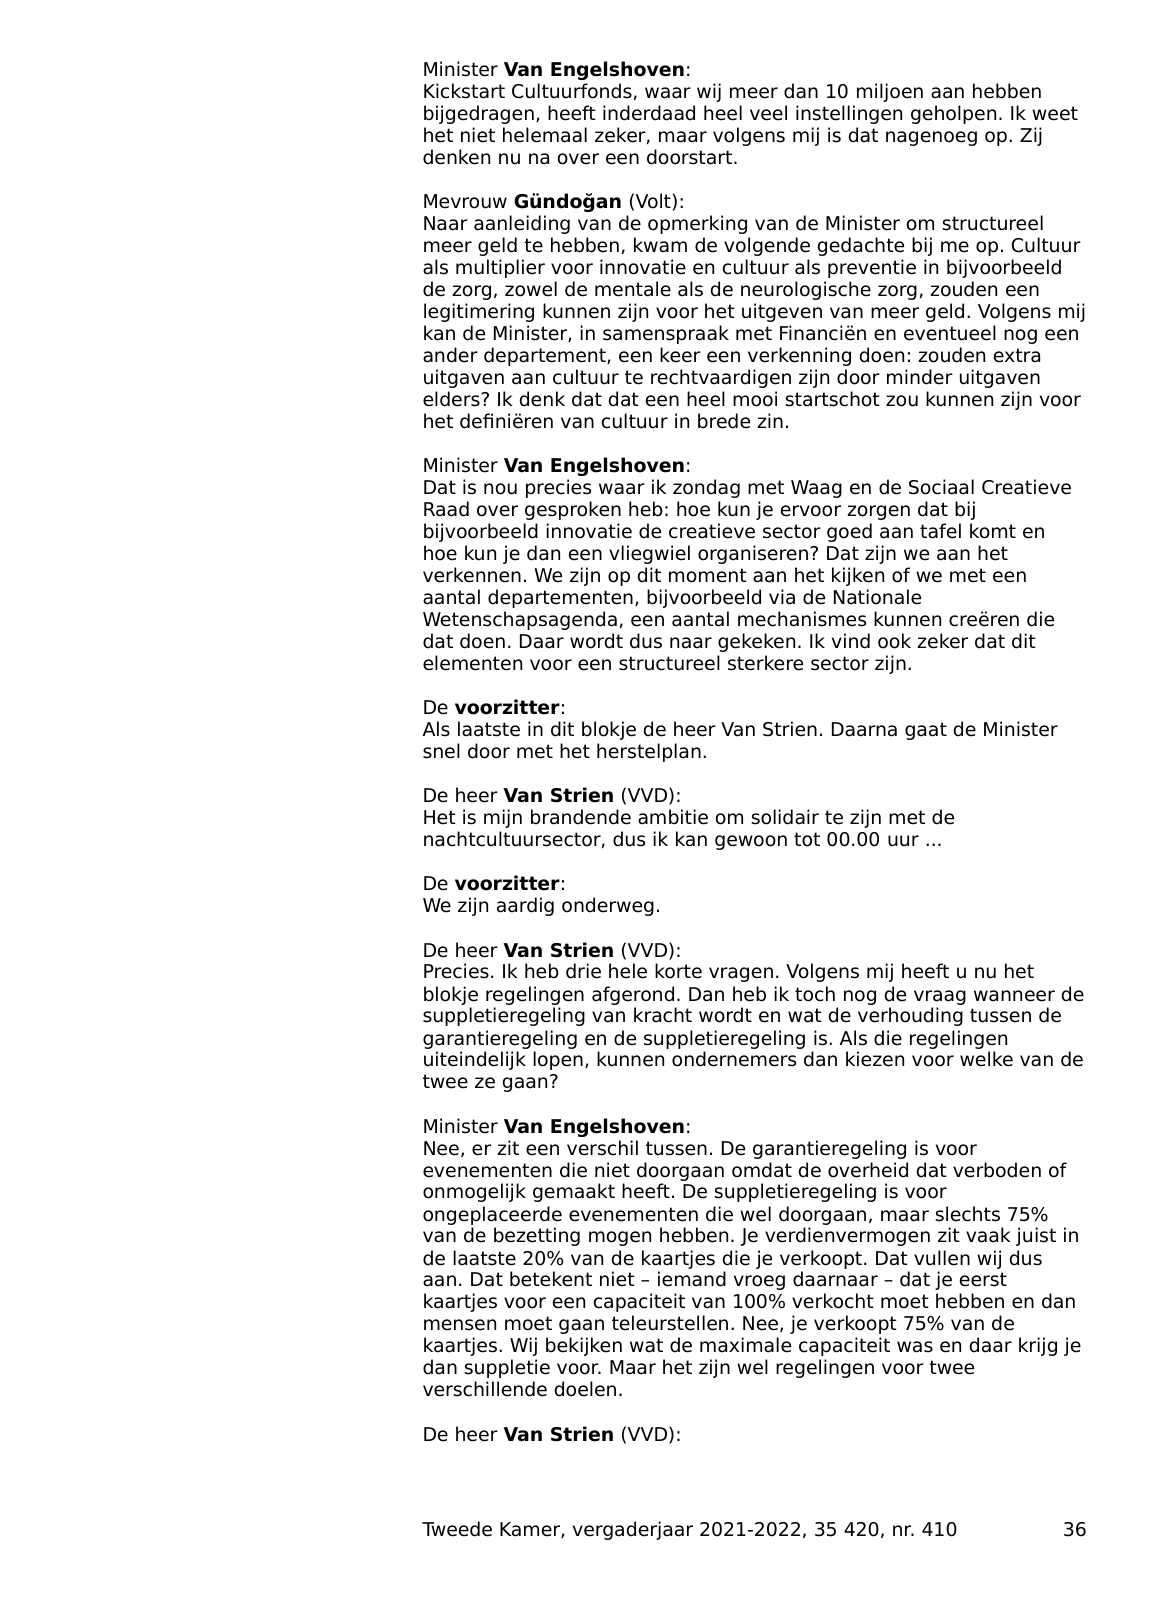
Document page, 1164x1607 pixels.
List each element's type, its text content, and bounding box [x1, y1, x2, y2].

text Nee, er zit een verschil tussen. De garantieregeling is voor evenementen die niet doorgaan omdat de overheid dat verboden of onmogelijk gemaakt heeft. De suppletieregeling is voor ongeplaceerde evenementen die wel doorgaan, maar slechts 75% van de bezetting mogen hebben. Je verdienvermogen zit vaak juist in de laatste 20% van de kaartjes die je verkoopt. Dat vullen wij dus aan. Dat betekent niet – iemand vroeg daarnaar – dat je eerst kaartjes voor een capaciteit van 100% verkocht moet hebben en dan mensen moet gaan teleurstellen. Nee, je verkoopt 75% van de kaartjes. Wij bekijken wat de maximale capaciteit was en daar krijg je dan suppletie voor. Maar het zijn wel regelingen voor twee verschillende doelen. [422, 1137, 1087, 1401]
text De voorzitter: [422, 697, 1087, 719]
text Mevrouw Gündoğan (Volt): [422, 191, 1087, 213]
text De heer Van Strien (VVD): [422, 785, 1087, 807]
text Minister Van Engelshoven: [422, 1116, 1087, 1137]
text Het is mijn brandende ambitie om solidair te zijn met de nachtcultuursector, dus ik kan gewoon tot 00.00 uur ... [422, 807, 1087, 851]
text Precies. Ik heb drie hele korte vragen. Volgens mij heeft u nu het blokje regelingen afgerond. Dan heb ik toch nog de vraag wanneer de suppletieregeling van kracht wordt en wat de verhouding tussen de garantieregeling en de suppletieregeling is. Als die regelingen uiteindelijk lopen, kunnen ondernemers dan kiezen voor welke van de twee ze gaan? [422, 961, 1087, 1093]
text Minister Van Engelshoven: [422, 455, 1087, 477]
text De voorzitter: [422, 873, 1087, 895]
text Minister Van Engelshoven: [422, 59, 1087, 81]
text De heer Van Strien (VVD): [422, 939, 1087, 961]
text Naar aanleiding van de opmerking van de Minister om structureel meer geld te hebben, kwam de volgende gedachte bij me op. Cultuur als multiplier voor innovatie en cultuur als preventie in bijvoorbeeld de zorg, zowel de mentale als de neurologische zorg, zouden een legitimering kunnen zijn voor het uitgeven van meer geld. Volgens mij kan de Minister, in samenspraak met Financiën en eventueel nog een ander departement, een keer een verkenning doen: zouden extra uitgaven aan cultuur te rechtvaardigen zijn door minder uitgaven elders? Ik denk dat dat een heel mooi startschot zou kunnen zijn voor het definiëren van cultuur in brede zin. [422, 213, 1087, 433]
text We zijn aardig onderweg. [422, 895, 1087, 917]
text Als laatste in dit blokje de heer Van Strien. Daarna gaat de Minister snel door met het herstelplan. [422, 719, 1087, 763]
text Dat is nou precies waar ik zondag met Waag en de Sociaal Creatieve Raad over gesproken heb: hoe kun je ervoor zorgen dat bij bijvoorbeeld innovatie de creatieve sector goed aan tafel komt en hoe kun je dan een vliegwiel organiseren? Dat zijn we aan het verkennen. We zijn op dit moment aan het kijken of we met een aantal departementen, bijvoorbeeld via de Nationale Wetenschapsagenda, een aantal mechanismes kunnen creëren die dat doen. Daar wordt dus naar gekeken. Ik vind ook zeker dat dit elementen voor een structureel sterkere sector zijn. [422, 477, 1087, 675]
text De heer Van Strien (VVD): [422, 1423, 1087, 1445]
text Kickstart Cultuurfonds, waar wij meer dan 10 miljoen aan hebben bijgedragen, heeft inderdaad heel veel instellingen geholpen. Ik weet het niet helemaal zeker, maar volgens mij is dat nagenoeg op. Zij denken nu na over een doorstart. [422, 81, 1087, 169]
